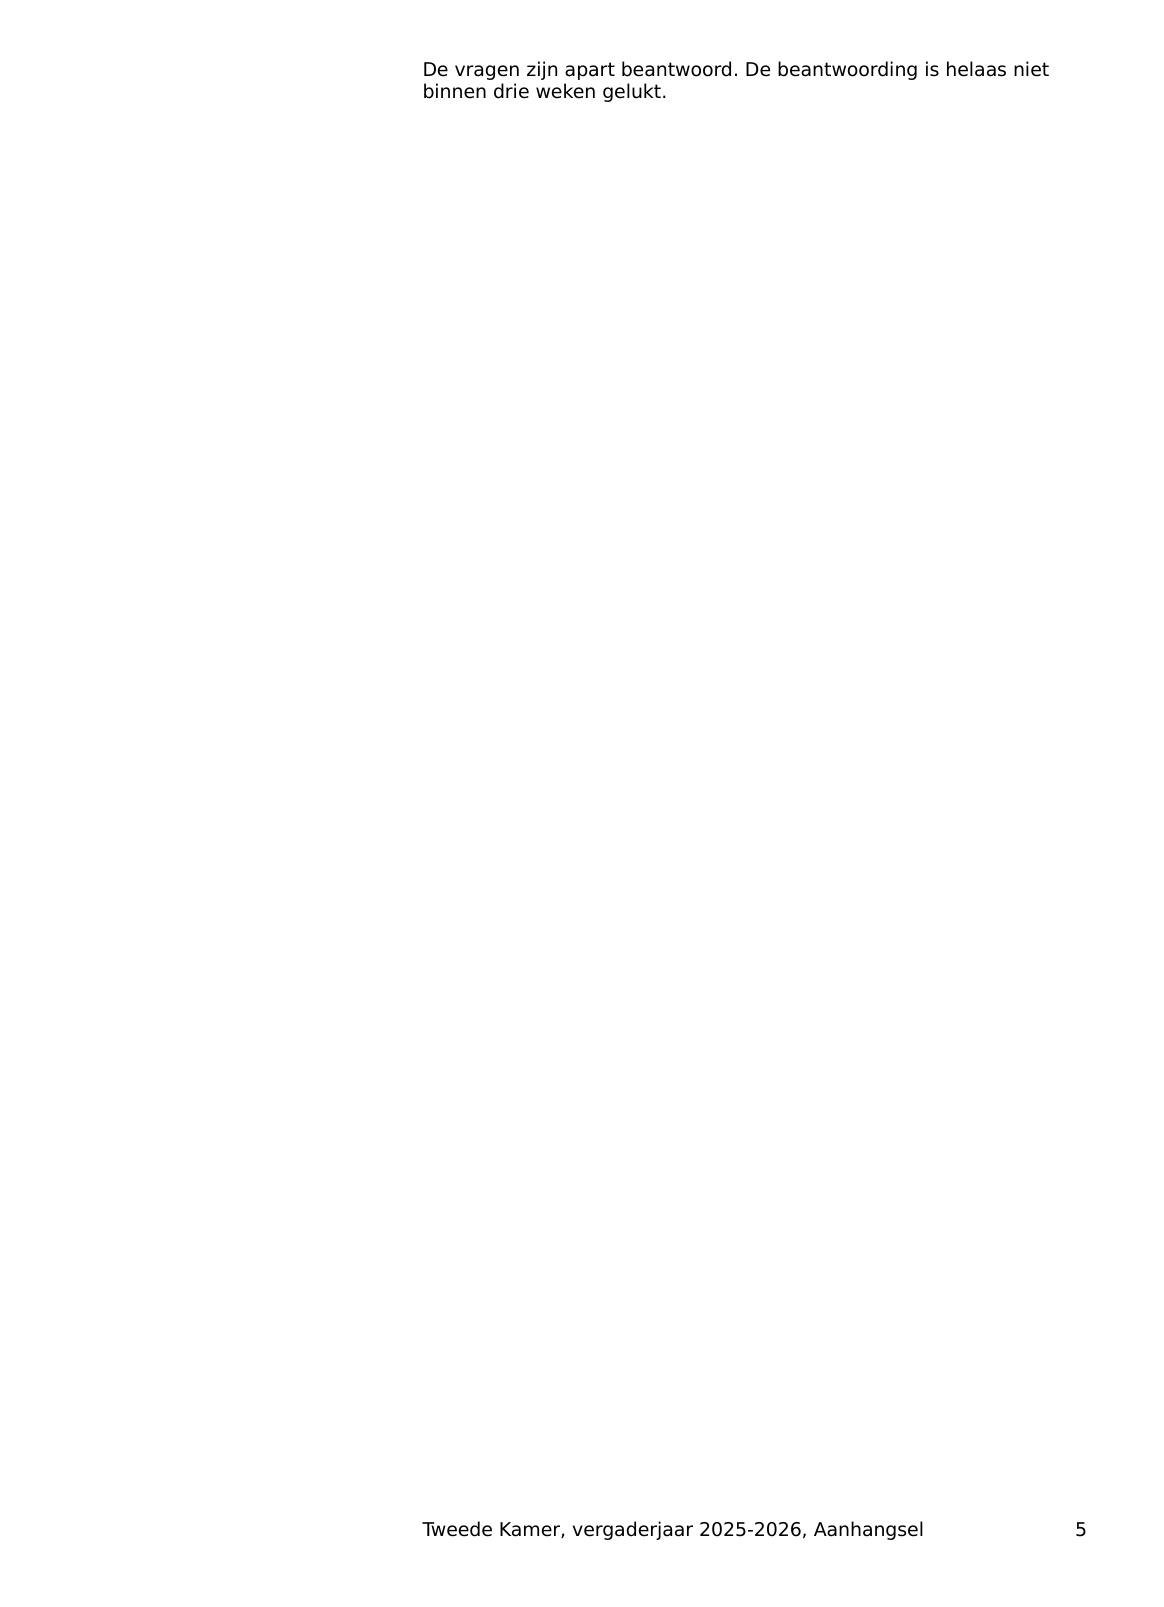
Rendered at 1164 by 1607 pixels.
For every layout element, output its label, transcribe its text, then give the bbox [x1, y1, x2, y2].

text De vragen zijn apart beantwoord. De beantwoording is helaas niet binnen drie weken gelukt. [422, 59, 1087, 103]
